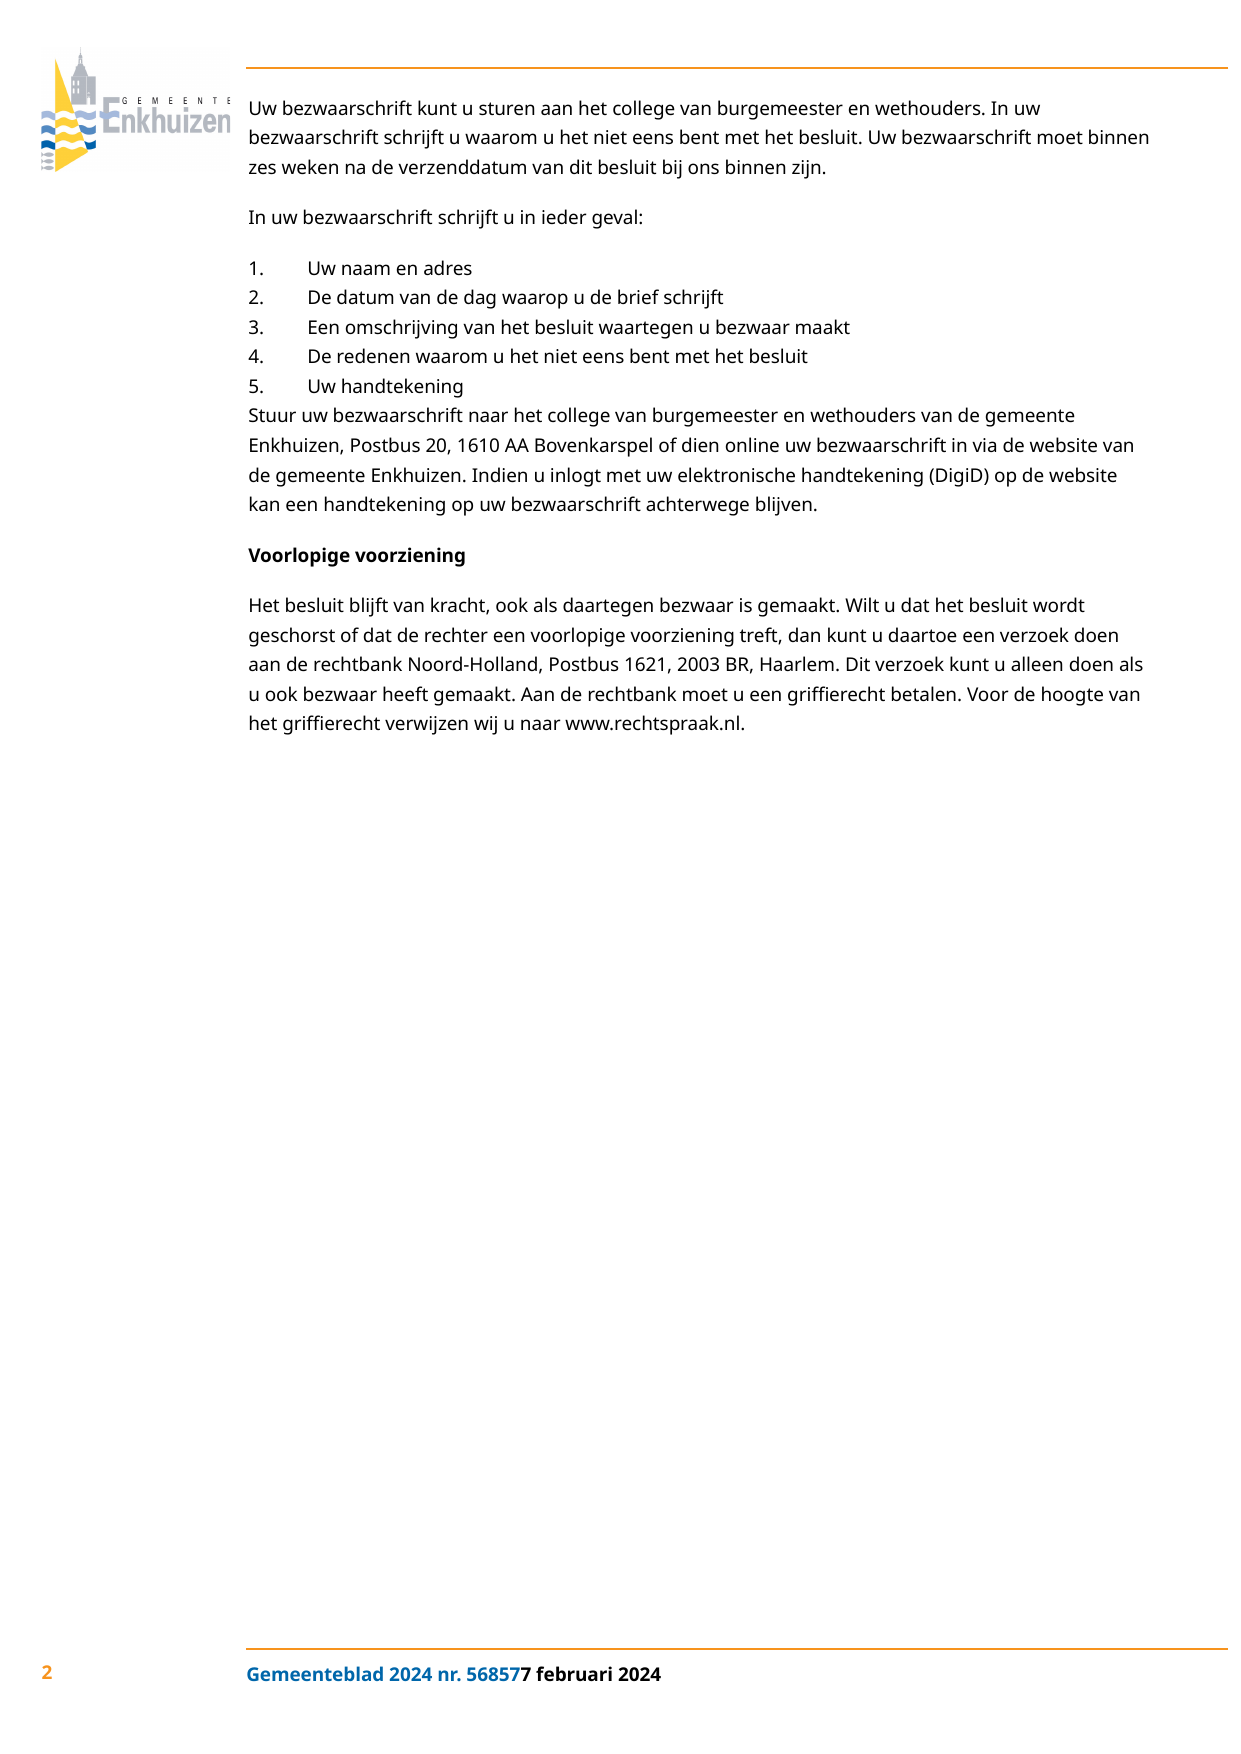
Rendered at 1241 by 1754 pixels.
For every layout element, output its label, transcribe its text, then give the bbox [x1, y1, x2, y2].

text Het besluit blijft van kracht, ook als daartegen bezwaar is gemaakt. Wilt u dat het besluit wordt geschorst of dat de rechter een voorlopige voorziening treft, dan kunt u daartoe een verzoek doen aan de rechtbank Noord-Holland, Postbus 1621, 2003 BR, Haarlem. Dit verzoek kunt u alleen doen als u ook bezwaar heeft gemaakt. Aan de rechtbank moet u een griffierecht betalen. Voor de hoogte van het griffierecht verwijzen wij u naar www.rechtspraak.nl. [248, 592, 1152, 736]
list Uw naam en adres [248, 255, 1152, 281]
list De datum van de dag waarop u de brief schrijft [248, 284, 1152, 310]
text Stuur uw bezwaarschrift naar het college van burgemeester en wethouders van de gemeente Enkhuizen, Postbus 20, 1610 AA Bovenkarspel of dien online uw bezwaarschrift in via de website van de gemeente Enkhuizen. Indien u inlogt met uw elektronische handtekening (DigiD) op de website kan een handtekening op uw bezwaarschrift achterwege blijven. [248, 403, 1152, 517]
text In uw bezwaarschrift schrijft u in ieder geval: [248, 204, 1152, 230]
text Uw bezwaarschrift kunt u sturen aan het college van burgemeester en wethouders. In uw bezwaarschrift schrijft u waarom u het niet eens bent met het besluit. Uw bezwaarschrift moet binnen zes weken na de verzenddatum van dit besluit bij ons binnen zijn. [248, 95, 1152, 180]
list Een omschrijving van het besluit waartegen u bezwaar maakt [248, 314, 1152, 340]
list Uw handtekening [248, 373, 1152, 399]
picture [41, 47, 231, 172]
list De redenen waarom u het niet eens bent met het besluit [248, 343, 1152, 369]
text Voorlopige voorziening [248, 542, 1152, 568]
